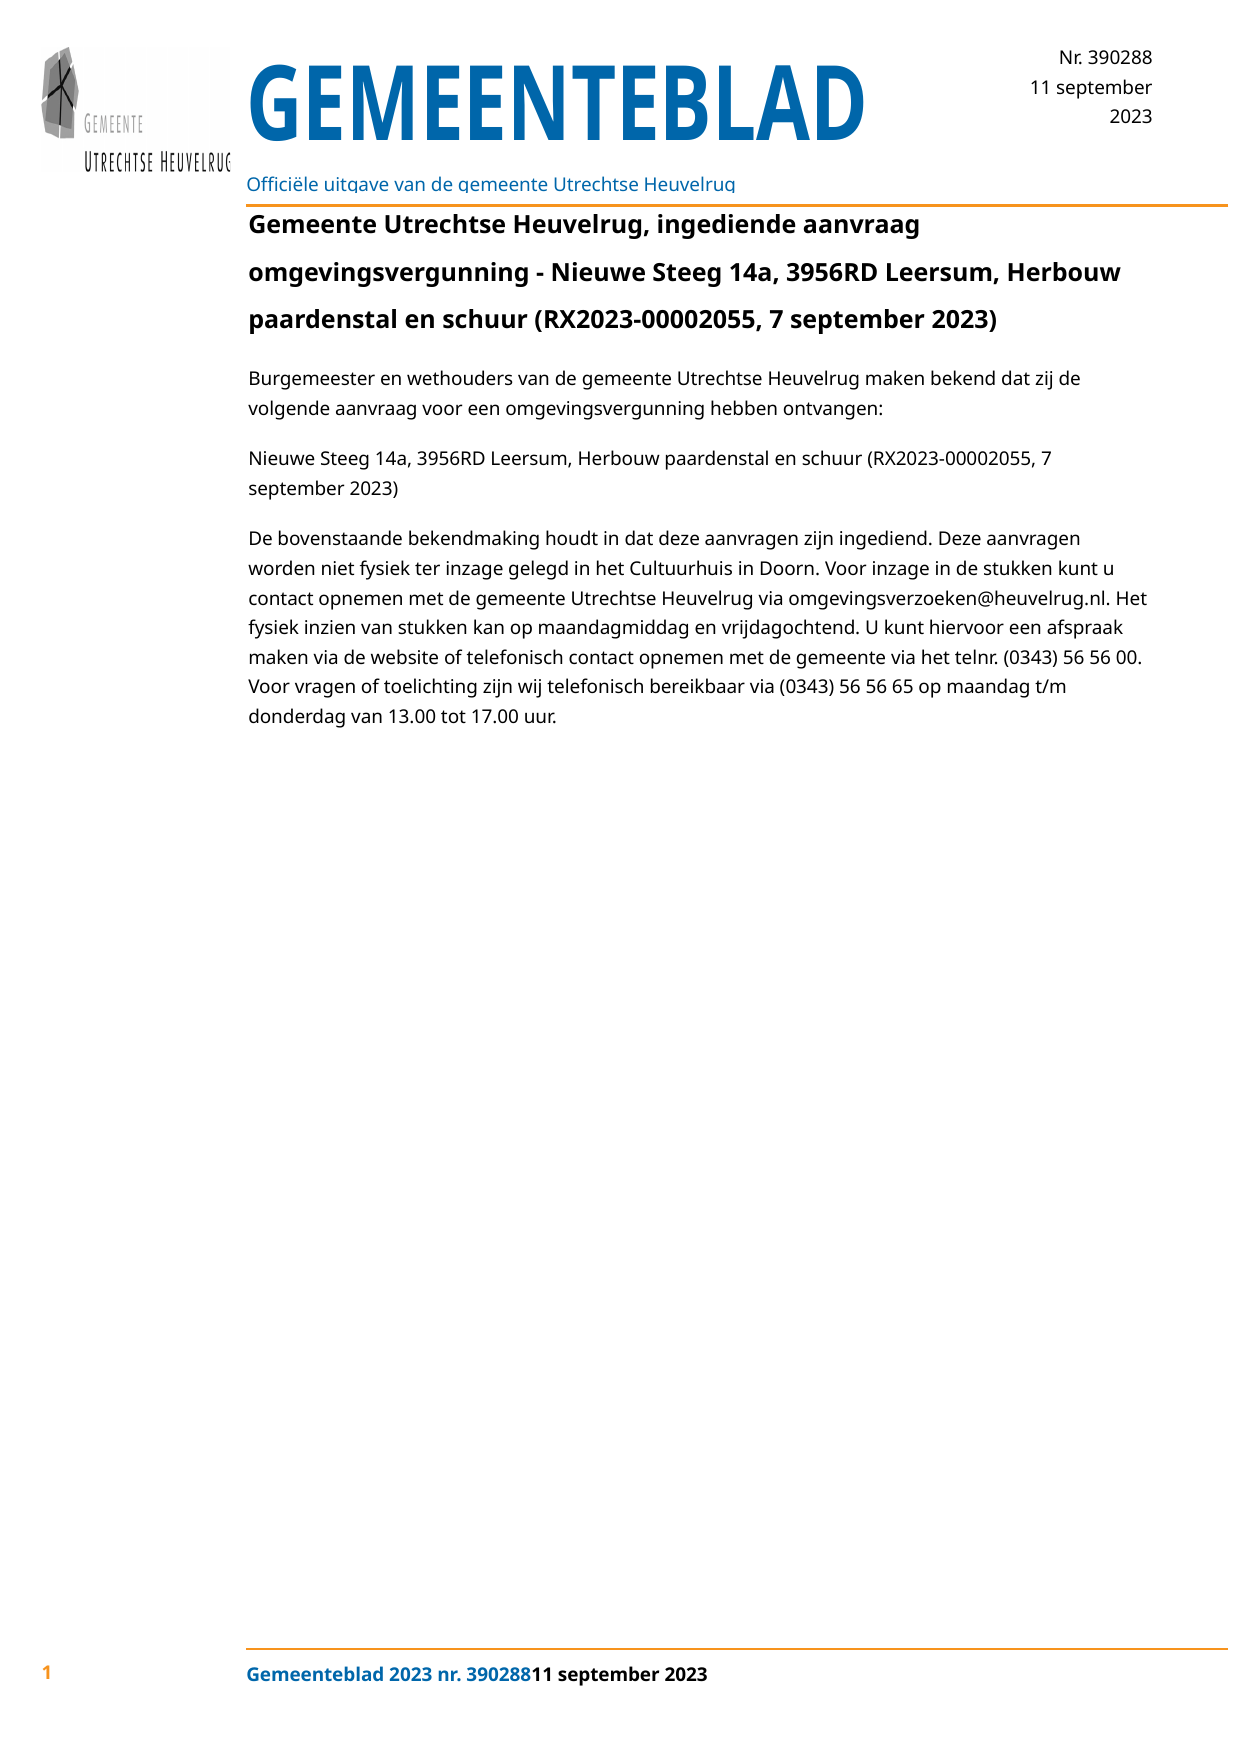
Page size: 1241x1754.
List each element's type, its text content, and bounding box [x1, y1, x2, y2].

picture [41, 47, 231, 172]
text Gemeente Utrechtse Heuvelrug, ingediende aanvraag omgevingsvergunning - Nieuwe Steeg 14a, 3956RD Leersum, Herbouw paardenstal en schuur (RX2023-00002055, 7 september 2023) [248, 207, 1152, 336]
text De bovenstaande bekendmaking houdt in dat deze aanvragen zijn ingediend. Deze aanvragen worden niet fysiek ter inzage gelegd in het Cultuurhuis in Doorn. Voor inzage in de stukken kunt u contact opnemen met de gemeente Utrechtse Heuvelrug via omgevingsverzoeken@heuvelrug.nl. Het fysiek inzien van stukken kan op maandagmiddag en vrijdagochtend. U kunt hiervoor een afspraak maken via de website of telefonisch contact opnemen met de gemeente via het telnr. (0343) 56 56 00. Voor vragen of toelichting zijn wij telefonisch bereikbaar via (0343) 56 56 65 op maandag t/m donderdag van 13.00 tot 17.00 uur. [248, 526, 1152, 729]
text Burgemeester en wethouders van de gemeente Utrechtse Heuvelrug maken bekend dat zij de volgende aanvraag voor een omgevingsvergunning hebben ontvangen: [248, 366, 1152, 421]
text Nieuwe Steeg 14a, 3956RD Leersum, Herbouw paardenstal en schuur (RX2023-00002055, 7 september 2023) [248, 446, 1152, 501]
